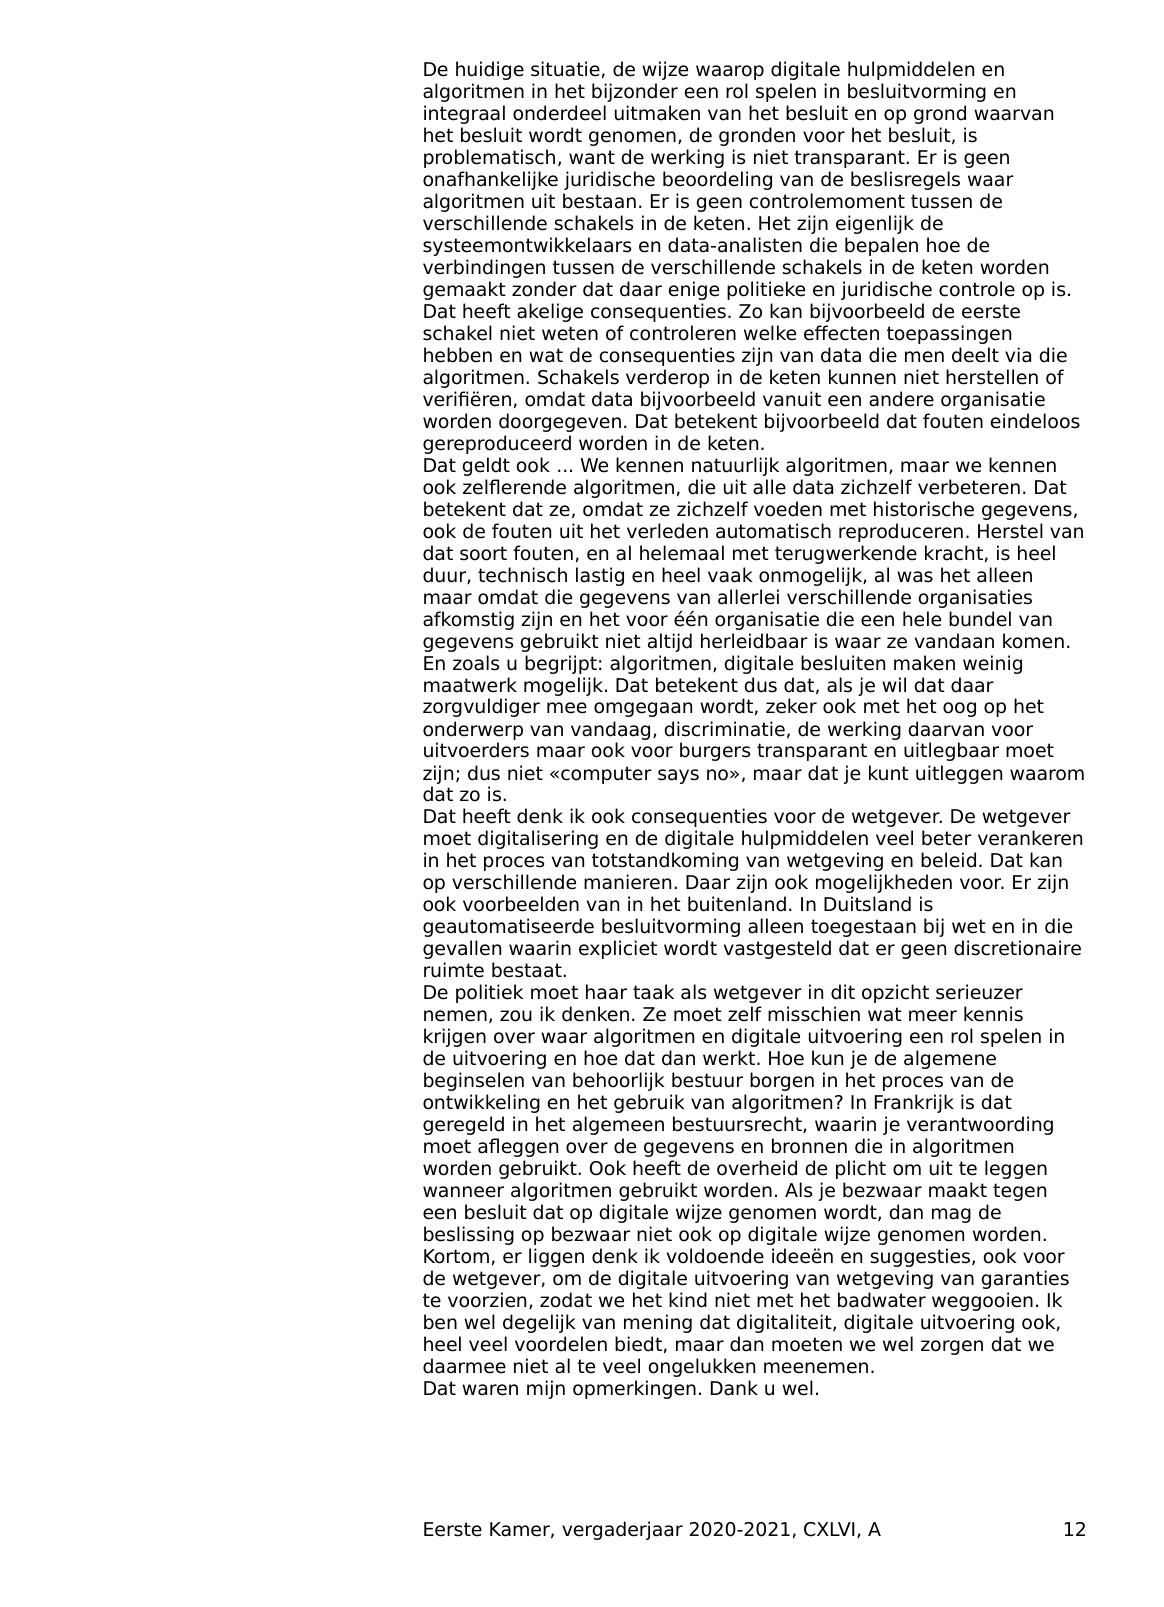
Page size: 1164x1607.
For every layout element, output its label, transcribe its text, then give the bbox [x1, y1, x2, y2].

text Dat heeft akelige consequenties. Zo kan bijvoorbeeld de eerste schakel niet weten of controleren welke effecten toepassingen hebben en wat de consequenties zijn van data die men deelt via die algoritmen. Schakels verderop in de keten kunnen niet herstellen of verifiëren, omdat data bijvoorbeeld vanuit een andere organisatie worden doorgegeven. Dat betekent bijvoorbeeld dat fouten eindeloos gereproduceerd worden in de keten. [422, 301, 1087, 455]
text Dat heeft denk ik ook consequenties voor de wetgever. De wetgever moet digitalisering en de digitale hulpmiddelen veel beter verankeren in het proces van totstandkoming van wetgeving en beleid. Dat kan op verschillende manieren. Daar zijn ook mogelijkheden voor. Er zijn ook voorbeelden van in het buitenland. In Duitsland is geautomatiseerde besluitvorming alleen toegestaan bij wet en in die gevallen waarin expliciet wordt vastgesteld dat er geen discretionaire ruimte bestaat. [422, 806, 1087, 982]
text De huidige situatie, de wijze waarop digitale hulpmiddelen en algoritmen in het bijzonder een rol spelen in besluitvorming en integraal onderdeel uitmaken van het besluit en op grond waarvan het besluit wordt genomen, de gronden voor het besluit, is problematisch, want de werking is niet transparant. Er is geen onafhankelijke juridische beoordeling van de beslisregels waar algoritmen uit bestaan. Er is geen controlemoment tussen de verschillende schakels in de keten. Het zijn eigenlijk de systeemontwikkelaars en data-analisten die bepalen hoe de verbindingen tussen de verschillende schakels in de keten worden gemaakt zonder dat daar enige politieke en juridische controle op is. [422, 59, 1087, 301]
text De politiek moet haar taak als wetgever in dit opzicht serieuzer nemen, zou ik denken. Ze moet zelf misschien wat meer kennis krijgen over waar algoritmen en digitale uitvoering een rol spelen in de uitvoering en hoe dat dan werkt. Hoe kun je de algemene beginselen van behoorlijk bestuur borgen in het proces van de ontwikkeling en het gebruik van algoritmen? In Frankrijk is dat geregeld in het algemeen bestuursrecht, waarin je verantwoording moet afleggen over de gegevens en bronnen die in algoritmen worden gebruikt. Ook heeft de overheid de plicht om uit te leggen wanneer algoritmen gebruikt worden. Als je bezwaar maakt tegen een besluit dat op digitale wijze genomen wordt, dan mag de beslissing op bezwaar niet ook op digitale wijze genomen worden. [422, 982, 1087, 1246]
text Dat waren mijn opmerkingen. Dank u wel. [422, 1378, 1087, 1400]
text Kortom, er liggen denk ik voldoende ideeën en suggesties, ook voor de wetgever, om de digitale uitvoering van wetgeving van garanties te voorzien, zodat we het kind niet met het badwater weggooien. Ik ben wel degelijk van mening dat digitaliteit, digitale uitvoering ook, heel veel voordelen biedt, maar dan moeten we wel zorgen dat we daarmee niet al te veel ongelukken meenemen. [422, 1246, 1087, 1378]
text Dat geldt ook ... We kennen natuurlijk algoritmen, maar we kennen ook zelflerende algoritmen, die uit alle data zichzelf verbeteren. Dat betekent dat ze, omdat ze zichzelf voeden met historische gegevens, ook de fouten uit het verleden automatisch reproduceren. Herstel van dat soort fouten, en al helemaal met terugwerkende kracht, is heel duur, technisch lastig en heel vaak onmogelijk, al was het alleen maar omdat die gegevens van allerlei verschillende organisaties afkomstig zijn en het voor één organisatie die een hele bundel van gegevens gebruikt niet altijd herleidbaar is waar ze vandaan komen. En zoals u begrijpt: algoritmen, digitale besluiten maken weinig maatwerk mogelijk. Dat betekent dus dat, als je wil dat daar zorgvuldiger mee omgegaan wordt, zeker ook met het oog op het onderwerp van vandaag, discriminatie, de werking daarvan voor uitvoerders maar ook voor burgers transparant en uitlegbaar moet zijn; dus niet «computer says no», maar dat je kunt uitleggen waarom dat zo is. [422, 455, 1087, 806]
